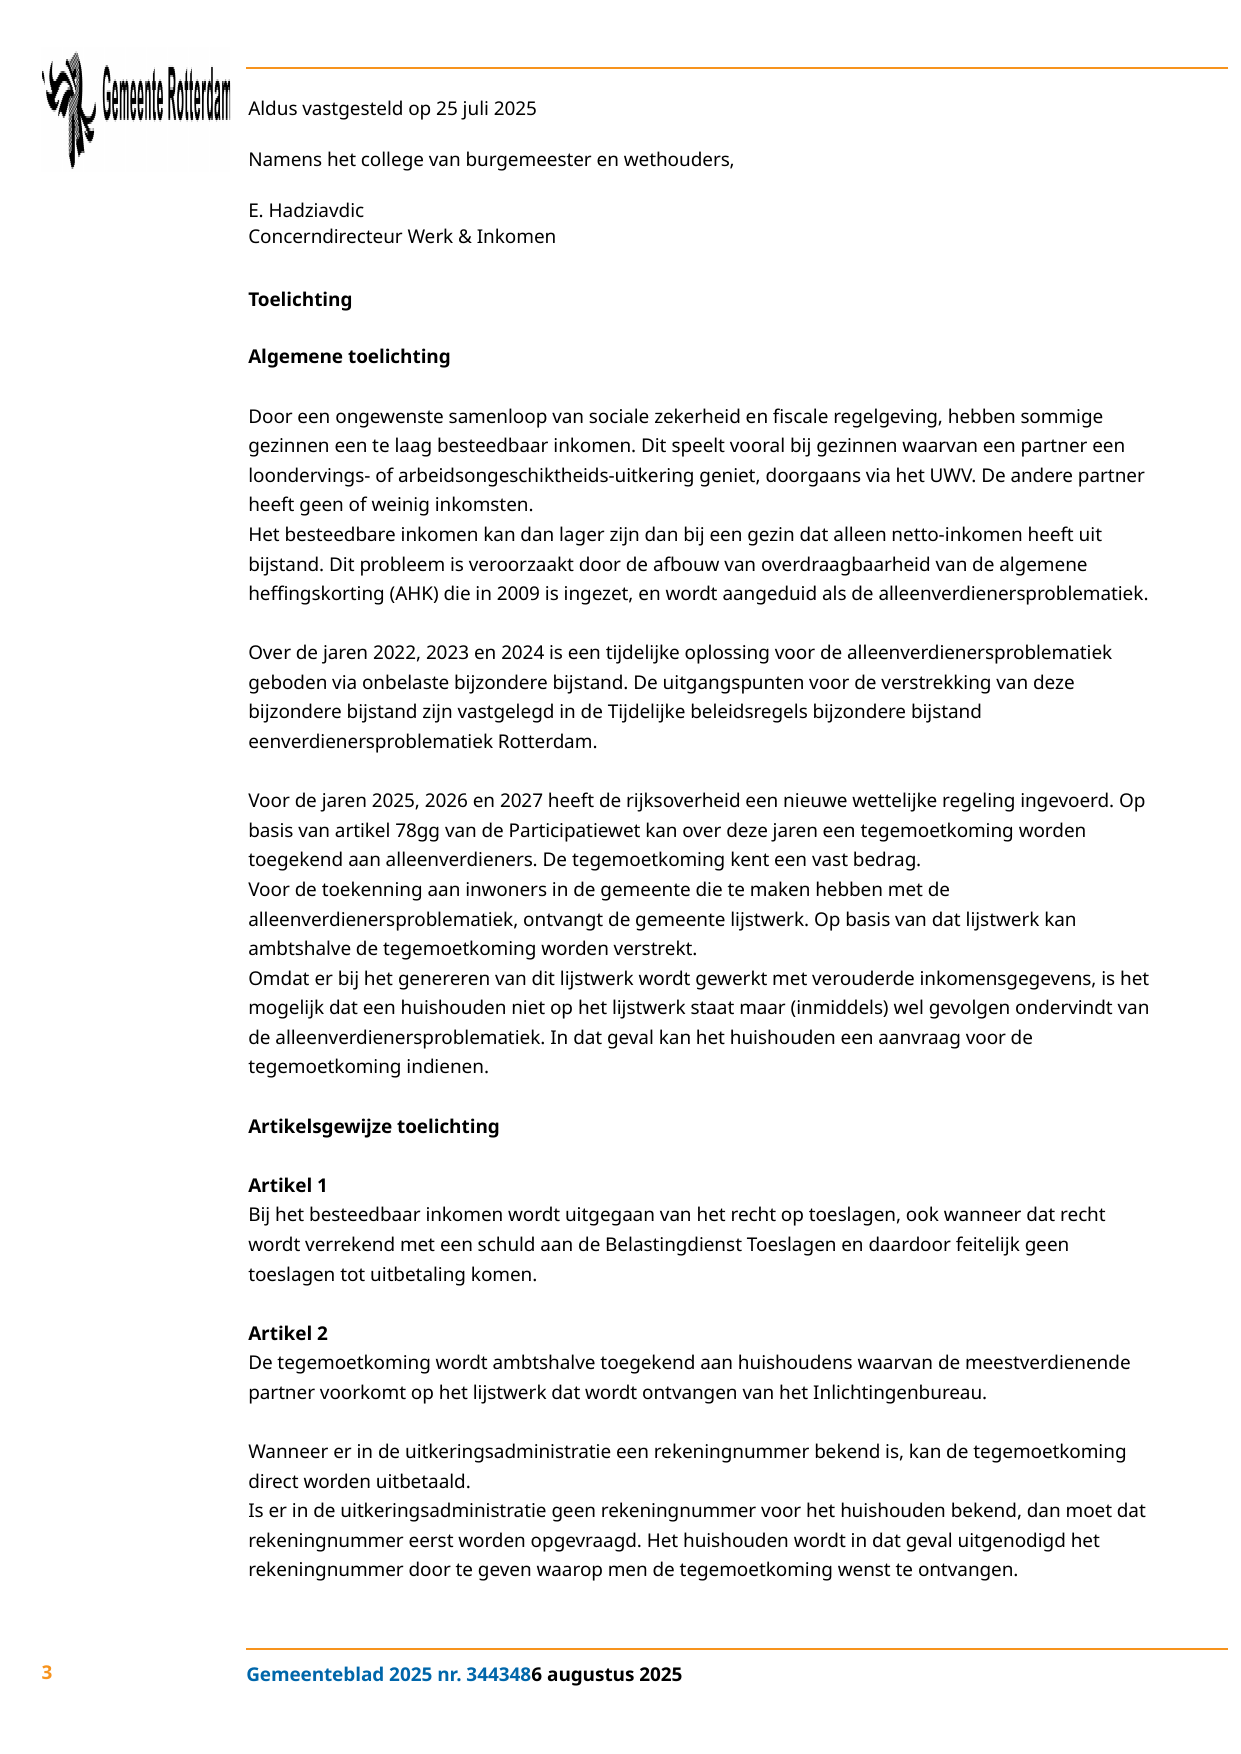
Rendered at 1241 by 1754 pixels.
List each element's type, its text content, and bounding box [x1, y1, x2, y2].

text Door een ongewenste samenloop van sociale zekerheid en fiscale regelgeving, hebben sommige gezinnen een te laag besteedbaar inkomen. Dit speelt vooral bij gezinnen waarvan een partner een loondervings- of arbeidsongeschiktheids-uitkering geniet, doorgaans via het UWV. De andere partner heeft geen of weinig inkomsten. [248, 403, 1152, 517]
text Artikel 1 [248, 1172, 1152, 1198]
text Toelichting [248, 275, 1152, 314]
text Aldus vastgesteld op 25 juli 2025 [248, 95, 1152, 121]
text Algemene toelichting [248, 344, 1152, 369]
text Over de jaren 2022, 2023 en 2024 is een tijdelijke oplossing voor de alleenverdienersproblematiek geboden via onbelaste bijzondere bijstand. De uitgangspunten voor de verstrekking van deze bijzondere bijstand zijn vastgelegd in de Tijdelijke beleidsregels bijzondere bijstand eenverdienersproblematiek Rotterdam. [248, 639, 1152, 754]
text Namens het college van burgemeester en wethouders, [248, 146, 1152, 172]
text Artikel 2 [248, 1320, 1152, 1346]
text Voor de toekenning aan inwoners in de gemeente die te maken hebben met de alleenverdienersproblematiek, ontvangt de gemeente lijstwerk. Op basis van dat lijstwerk kan ambtshalve de tegemoetkoming worden verstrekt. [248, 876, 1152, 961]
text Het besteedbare inkomen kan dan lager zijn dan bij een gezin dat alleen netto-inkomen heeft uit bijstand. Dit probleem is veroorzaakt door de afbouw van overdraagbaarheid van de algemene heffingskorting (AHK) die in 2009 is ingezet, en wordt aangeduid als de alleenverdienersproblematiek. [248, 521, 1152, 606]
text Voor de jaren 2025, 2026 en 2027 heeft de rijksoverheid een nieuwe wettelijke regeling ingevoerd. Op basis van artikel 78gg van de Participatiewet kan over deze jaren een tegemoetkoming worden toegekend aan alleenverdieners. De tegemoetkoming kent een vast bedrag. [248, 787, 1152, 872]
text De tegemoetkoming wordt ambtshalve toegekend aan huishoudens waarvan de meestverdienende partner voorkomt op het lijstwerk dat wordt ontvangen van het Inlichtingenbureau. [248, 1349, 1152, 1405]
text Bij het besteedbaar inkomen wordt uitgegaan van het recht op toeslagen, ook wanneer dat recht wordt verrekend met een schuld aan de Belastingdienst Toeslagen en daardoor feitelijk geen toeslagen tot uitbetaling komen. [248, 1202, 1152, 1287]
text Omdat er bij het genereren van dit lijstwerk wordt gewerkt met verouderde inkomensgegevens, is het mogelijk dat een huishouden niet op het lijstwerk staat maar (inmiddels) wel gevolgen ondervindt van de alleenverdienersproblematiek. In dat geval kan het huishouden een aanvraag voor de tegemoetkoming indienen. [248, 965, 1152, 1079]
picture [41, 47, 231, 172]
text E. Hadziavdic [248, 198, 1152, 223]
text Concerndirecteur Werk & Inkomen [248, 223, 1152, 249]
text Artikelsgewijze toelichting [248, 1113, 1152, 1139]
text Wanneer er in de uitkeringsadministratie een rekeningnummer bekend is, kan de tegemoetkoming direct worden uitbetaald. [248, 1438, 1152, 1494]
text Is er in de uitkeringsadministratie geen rekeningnummer voor het huishouden bekend, dan moet dat rekeningnummer eerst worden opgevraagd. Het huishouden wordt in dat geval uitgenodigd het rekeningnummer door te geven waarop men de tegemoetkoming wenst te ontvangen. [248, 1497, 1152, 1582]
